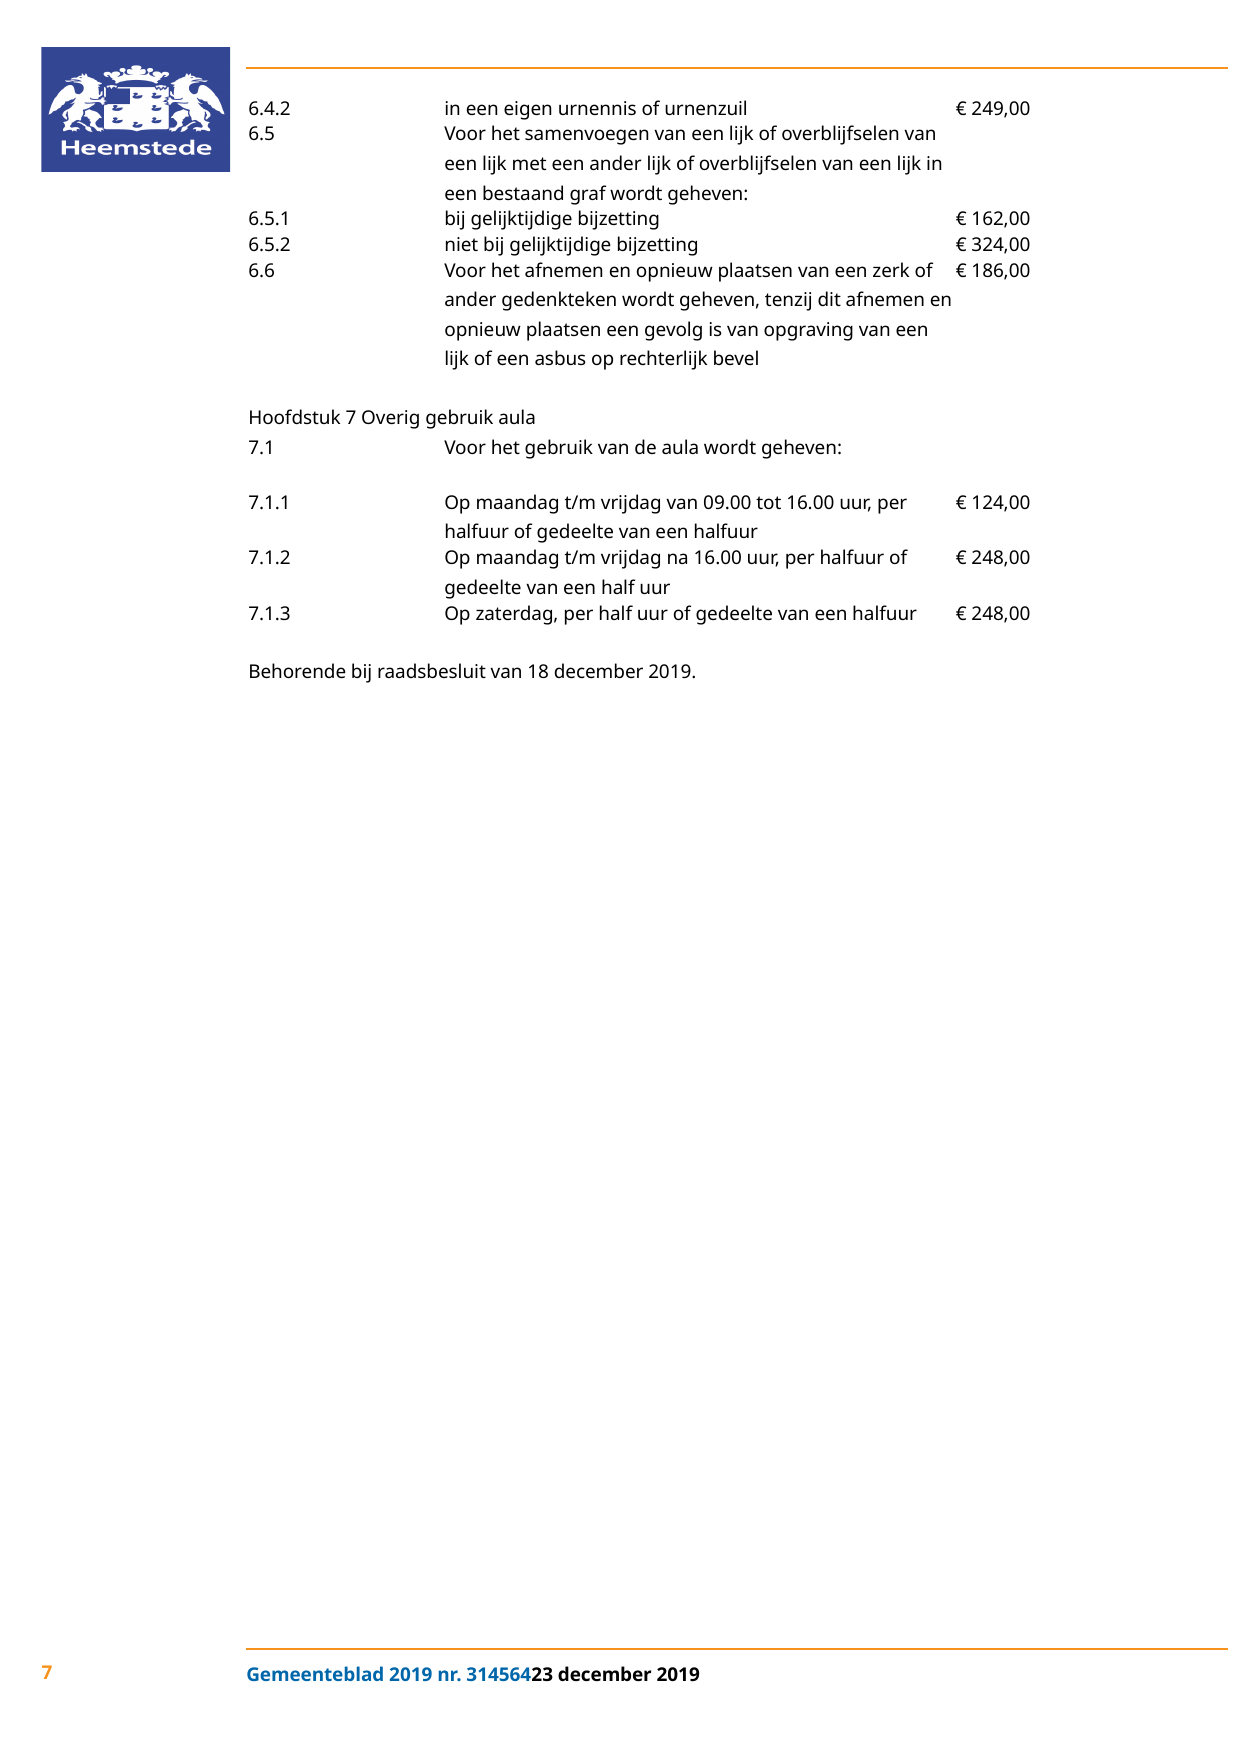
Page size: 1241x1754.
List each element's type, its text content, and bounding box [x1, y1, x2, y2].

table_cell 6.5.2 [248, 231, 444, 257]
table_cell [956, 121, 1152, 205]
table_cell € 324,00 [956, 231, 1152, 257]
table_cell 6.5.1 [248, 205, 444, 231]
table_cell 7.1.3 [248, 600, 444, 626]
table_cell 6.5 [248, 121, 444, 205]
table_cell Voor het afnemen en opnieuw plaatsen van een zerk of ander gedenkteken wordt geheven, tenzij dit afnemen en opnieuw plaatsen een gevolg is van opgraving van een lijk of een asbus op rechterlijk bevel [444, 257, 956, 371]
picture [41, 47, 231, 172]
table_cell Op maandag t/m vrijdag na 16.00 uur, per halfuur of gedeelte van een half uur [444, 545, 956, 600]
text Hoofdstuk 7 Overig gebruik aula [248, 404, 1152, 430]
table_cell € 248,00 [956, 600, 1152, 626]
table_cell 6.4.2 [248, 95, 444, 121]
table_cell € 249,00 [956, 95, 1152, 121]
table_cell Op zaterdag, per half uur of gedeelte van een halfuur [444, 600, 956, 626]
table_cell € 124,00 [956, 489, 1152, 544]
table_header [956, 434, 1152, 489]
table_cell niet bij gelijktijdige bijzetting [444, 231, 956, 257]
table_cell € 162,00 [956, 205, 1152, 231]
table_cell Voor het samenvoegen van een lijk of overblijfselen van een lijk met een ander lijk of overblijfselen van een lijk in een bestaand graf wordt geheven: [444, 121, 956, 205]
table_header Voor het gebruik van de aula wordt geheven: [444, 434, 956, 489]
table_cell € 186,00 [956, 257, 1152, 371]
table_header 7.1 [248, 434, 444, 489]
table_cell € 248,00 [956, 545, 1152, 600]
table_cell bij gelijktijdige bijzetting [444, 205, 956, 231]
table_cell 7.1.2 [248, 545, 444, 600]
table_cell 7.1.1 [248, 489, 444, 544]
table_cell Op maandag t/m vrijdag van 09.00 tot 16.00 uur, per halfuur of gedeelte van een halfuur [444, 489, 956, 544]
text Behorende bij raadsbesluit van 18 december 2019. [248, 658, 1152, 684]
table_cell in een eigen urnennis of urnenzuil [444, 95, 956, 121]
table_cell 6.6 [248, 257, 444, 371]
